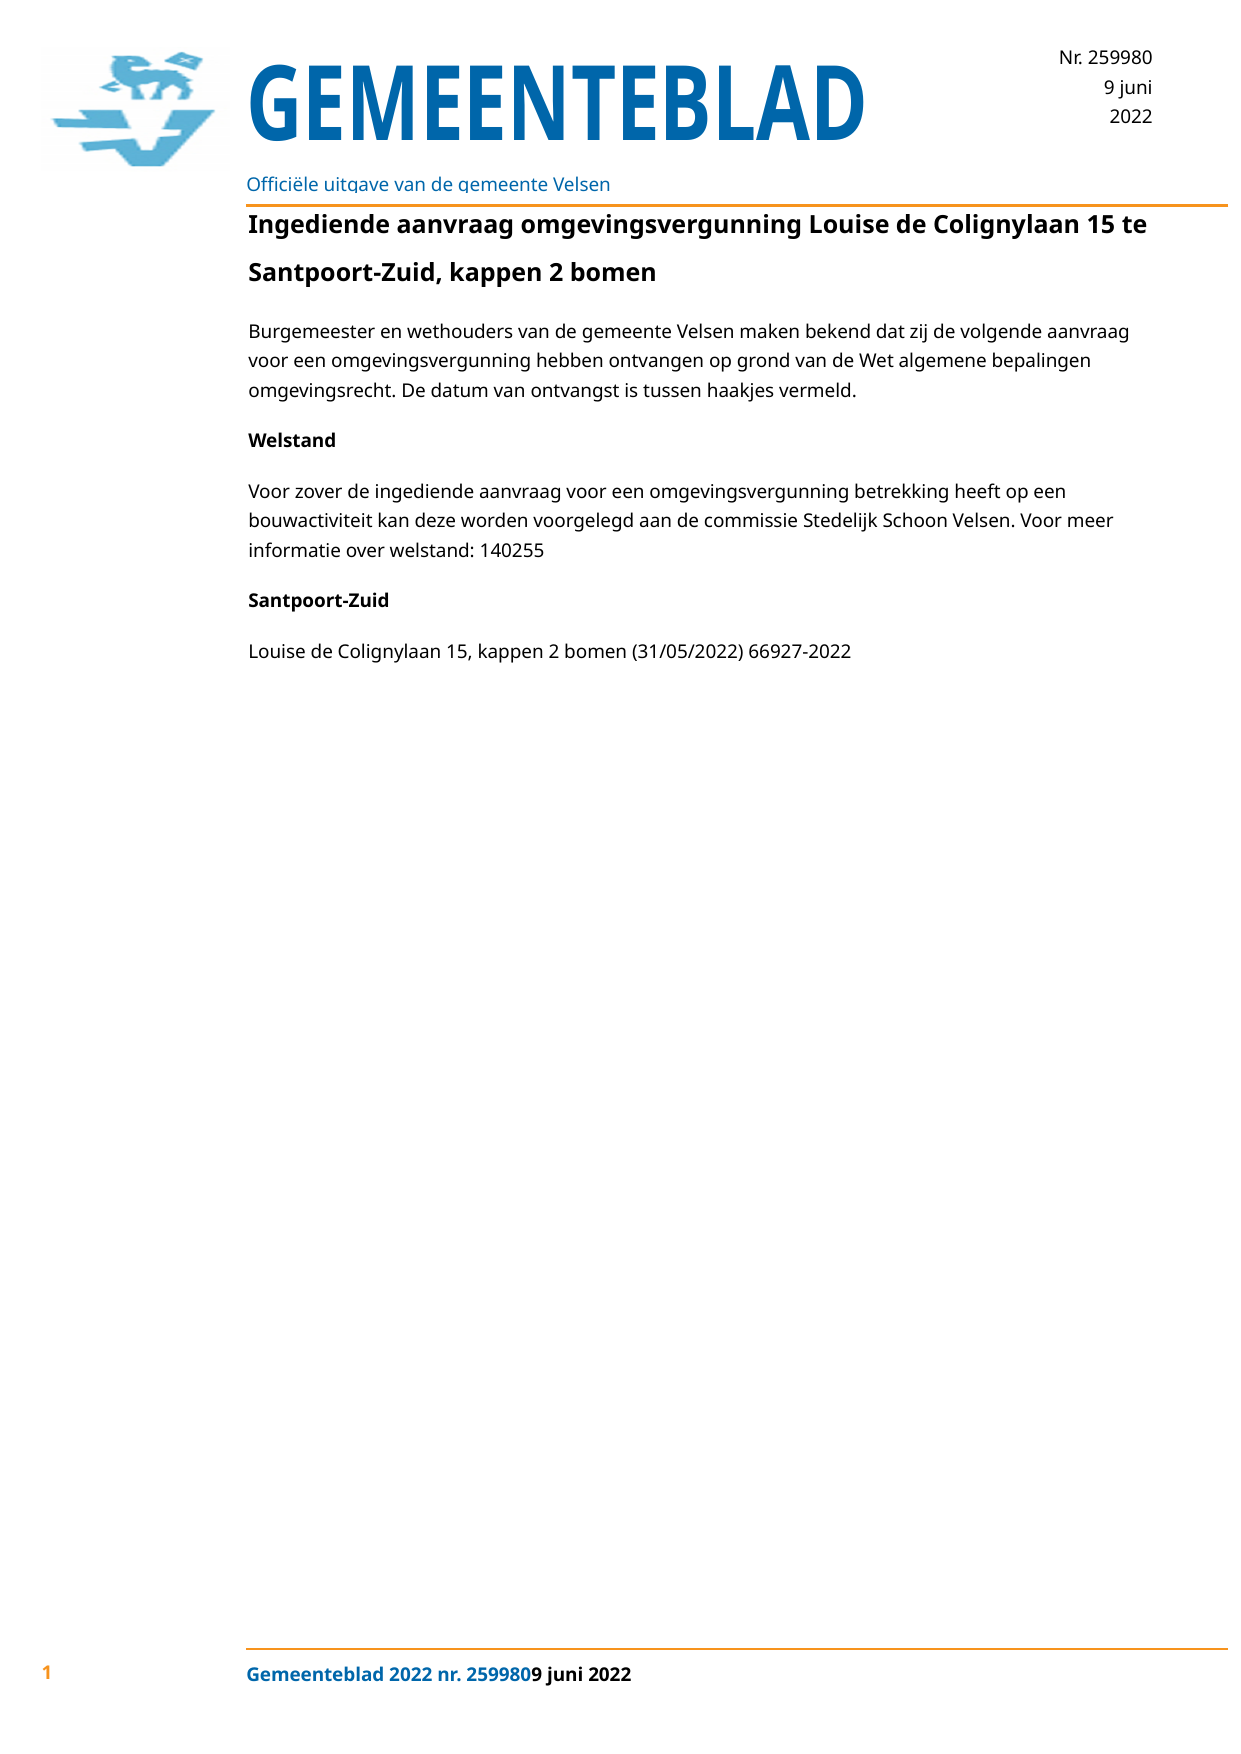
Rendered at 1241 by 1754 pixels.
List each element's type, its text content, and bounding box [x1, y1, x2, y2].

text Welstand [248, 427, 1152, 453]
picture [41, 47, 231, 172]
text Burgemeester en wethouders van de gemeente Velsen maken bekend dat zij de volgende aanvraag voor een omgevingsvergunning hebben ontvangen op grond van de Wet algemene bepalingen omgevingsrecht. De datum van ontvangst is tussen haakjes vermeld. [248, 318, 1152, 403]
text Santpoort-Zuid [248, 587, 1152, 613]
text Ingediende aanvraag omgevingsvergunning Louise de Colignylaan 15 te Santpoort-Zuid, kappen 2 bomen [248, 207, 1152, 288]
text Louise de Colignylaan 15, kappen 2 bomen (31/05/2022) 66927-2022 [248, 638, 1152, 664]
text Voor zover de ingediende aanvraag voor een omgevingsvergunning betrekking heeft op een bouwactiviteit kan deze worden voorgelegd aan de commissie Stedelijk Schoon Velsen. Voor meer informatie over welstand: 140255 [248, 478, 1152, 563]
